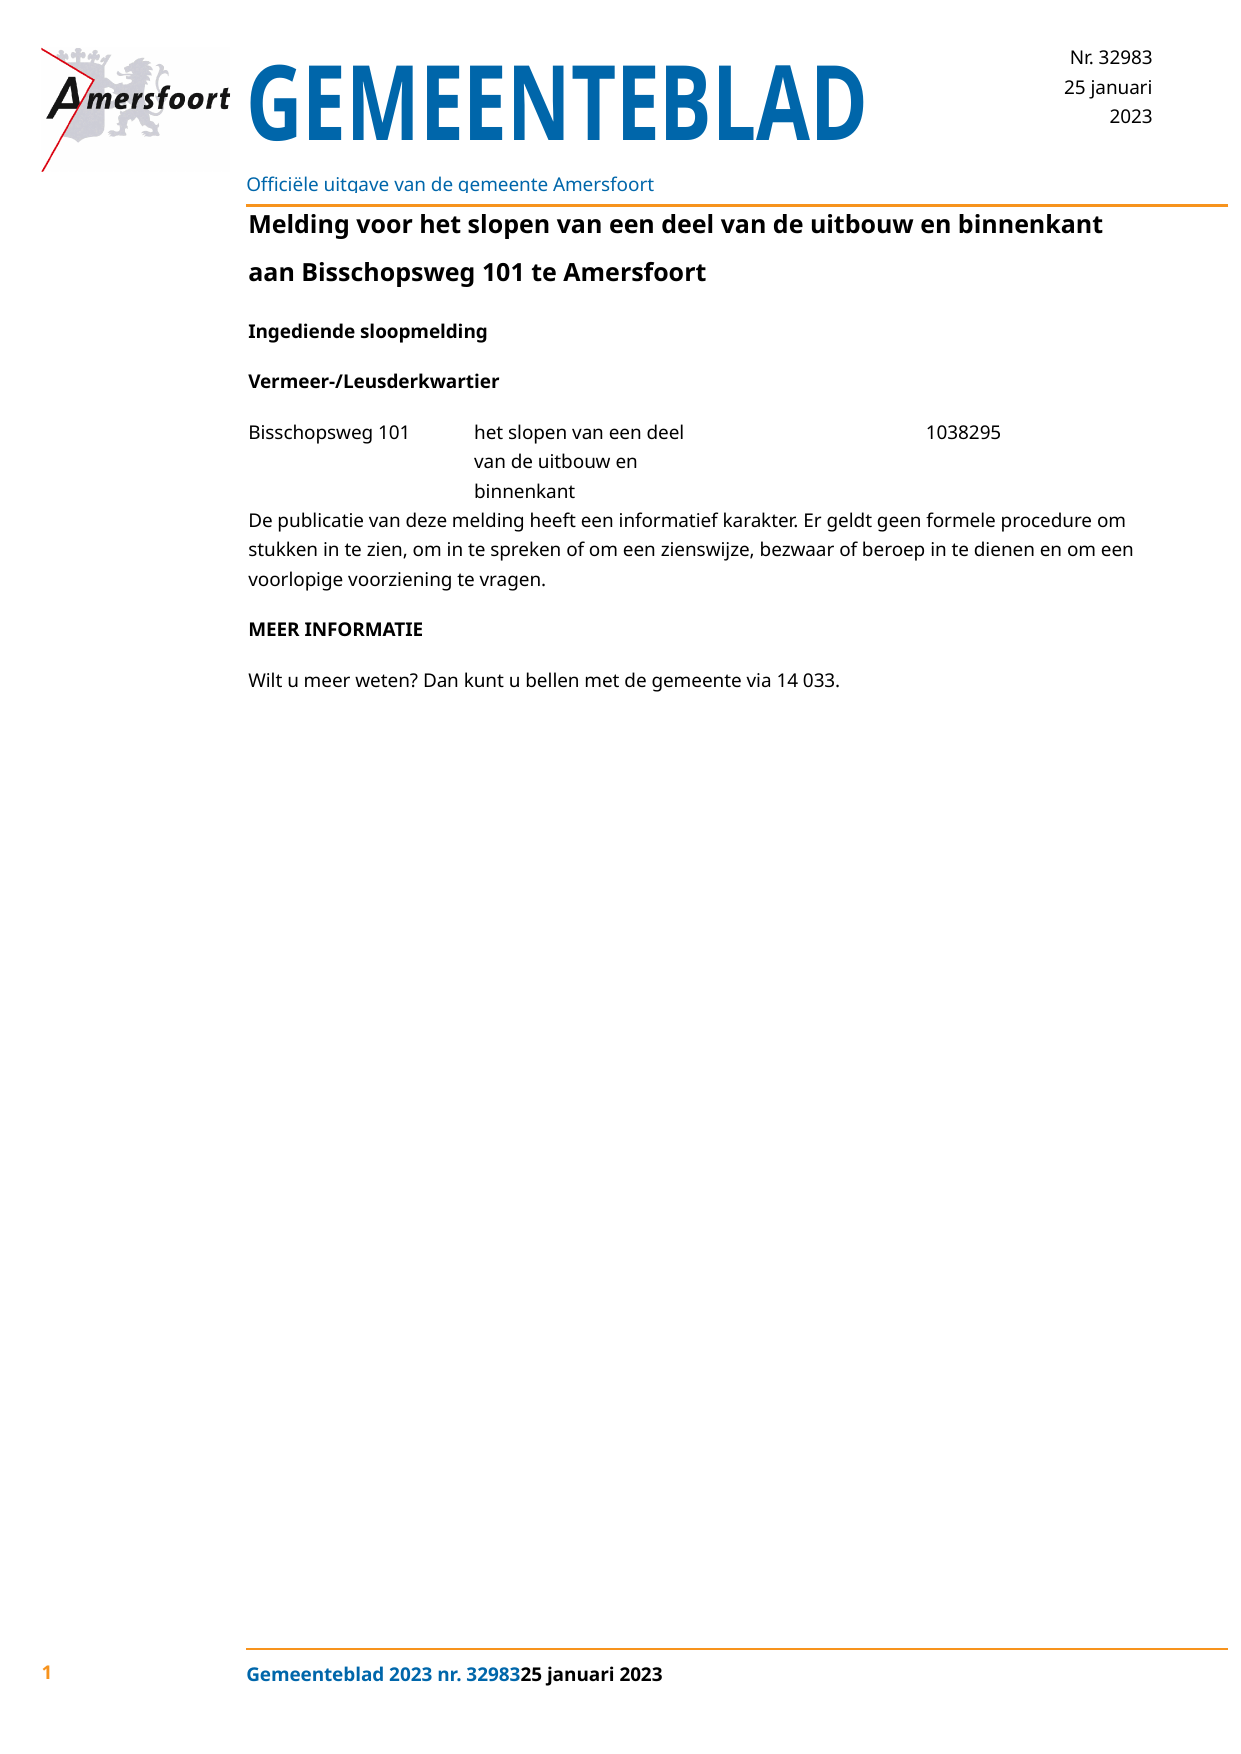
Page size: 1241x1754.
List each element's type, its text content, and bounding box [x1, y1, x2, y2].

text Melding voor het slopen van een deel van de uitbouw en binnenkant aan Bisschopsweg 101 te Amersfoort [248, 207, 1152, 288]
text Vermeer-/Leusderkwartier [248, 368, 1152, 394]
picture [41, 47, 231, 172]
table_header Bisschopsweg 101 [248, 419, 474, 504]
text Ingediende sloopmelding [248, 318, 1152, 344]
table_header [700, 419, 926, 504]
text MEER INFORMATIE [248, 617, 1152, 642]
text Wilt u meer weten? Dan kunt u bellen met de gemeente via 14 033. [248, 667, 1152, 693]
table_header het slopen van een deel van de uitbouw en binnenkant [474, 419, 700, 504]
text De publicatie van deze melding heeft een informatief karakter. Er geldt geen formele procedure om stukken in te zien, om in te spreken of om een zienswijze, bezwaar of beroep in te dienen en om een voorlopige voorziening te vragen. [248, 507, 1152, 592]
table_header 1038295 [926, 419, 1152, 504]
